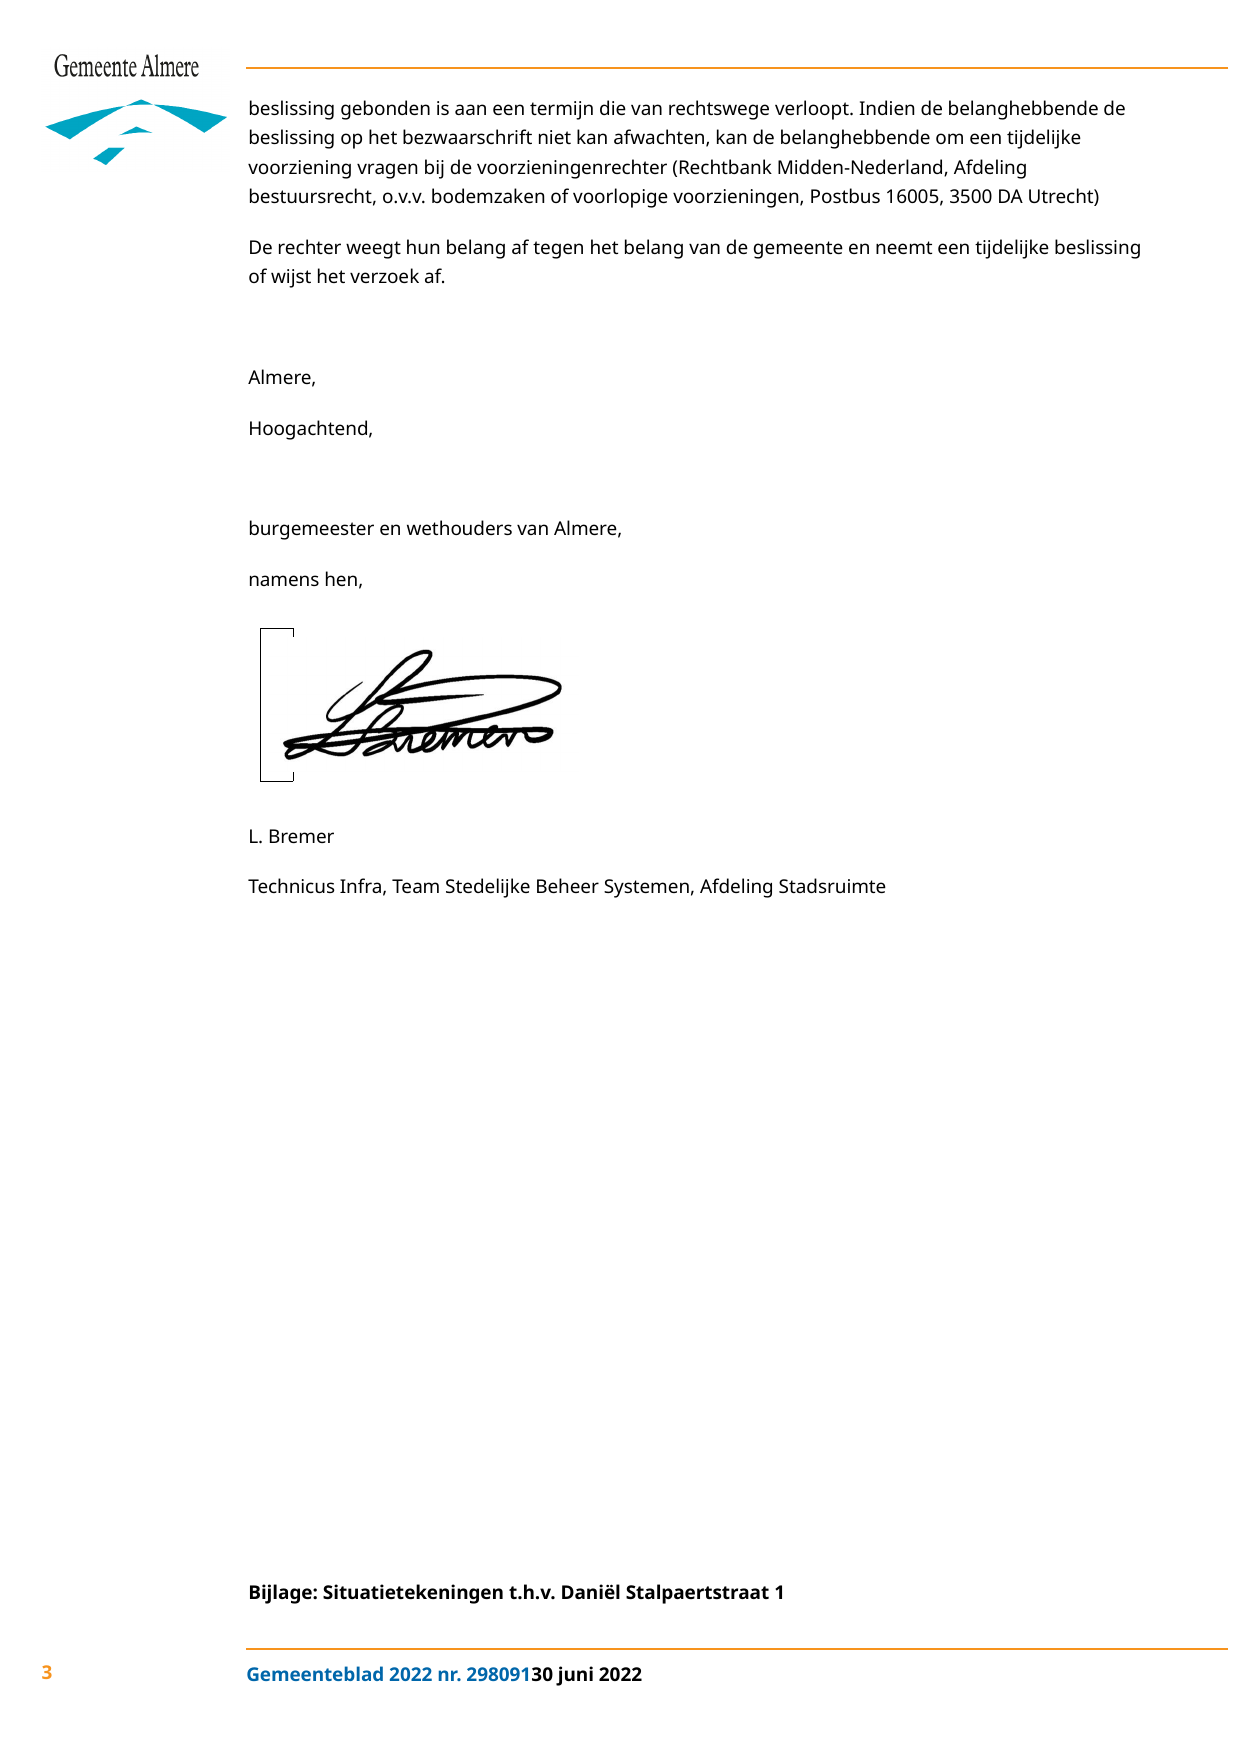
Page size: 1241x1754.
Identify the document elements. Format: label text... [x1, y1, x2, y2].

picture [268, 637, 580, 772]
picture [41, 47, 231, 172]
text namens hen, [248, 566, 1152, 592]
text Almere, [248, 364, 1152, 390]
text De rechter weegt hun belang af tegen het belang van de gemeente en neemt een tijdelijke beslissing of wijst het verzoek af. [248, 234, 1152, 289]
text burgemeester en wethouders van Almere, [248, 516, 1152, 541]
text Hoogachtend, [248, 415, 1152, 441]
text L. Bremer [248, 823, 1152, 849]
text Bijlage: Situatietekeningen t.h.v. Daniël Stalpaertstraat 1 [248, 1579, 1152, 1605]
text Technicus Infra, Team Stedelijke Beheer Systemen, Afdeling Stadsruimte [248, 873, 1152, 899]
text beslissing gebonden is aan een termijn die van rechtswege verloopt. Indien de belanghebbende de beslissing op het bezwaarschrift niet kan afwachten, kan de belanghebbende om een tijdelijke voorziening vragen bij de voorzieningenrechter (Rechtbank Midden-Nederland, Afdeling bestuursrecht, o.v.v. bodemzaken of voorlopige voorzieningen, Postbus 16005, 3500 DA Utrecht) [248, 95, 1152, 209]
